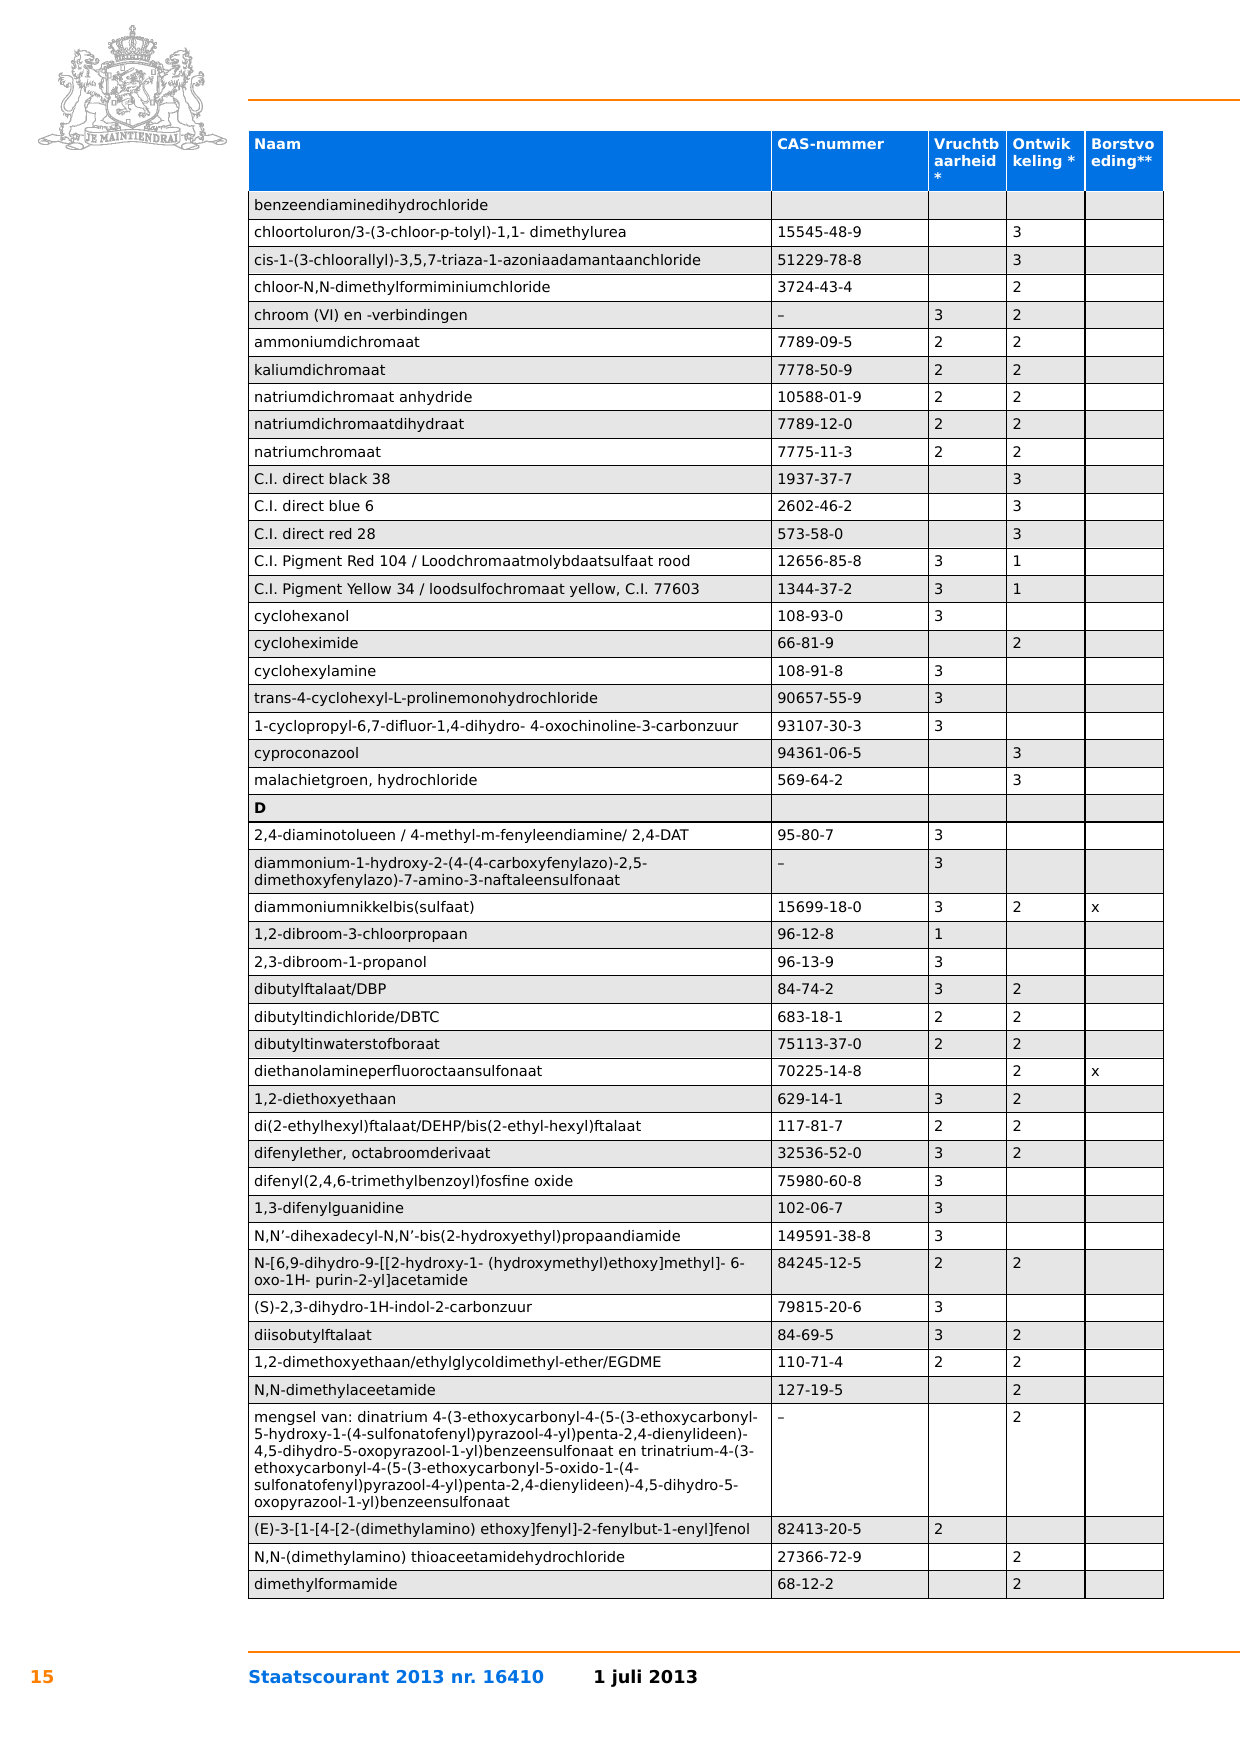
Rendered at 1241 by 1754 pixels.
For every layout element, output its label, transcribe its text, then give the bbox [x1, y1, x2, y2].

table_cell 1,3-difenylguanidine [249, 1196, 771, 1222]
table_cell 1344-37-2 [772, 576, 928, 602]
table_cell diethanolamineperfluoroctaansulfonaat [249, 1059, 771, 1085]
table_cell [1007, 1223, 1084, 1249]
table_cell 117-81-7 [772, 1113, 928, 1140]
table_cell 3 [929, 976, 1006, 1003]
table_cell 3 [929, 685, 1006, 712]
table_cell 2 [1007, 1350, 1084, 1376]
table_cell cyclohexanol [249, 603, 771, 629]
table_cell 569-64-2 [772, 768, 928, 794]
table_cell 82413-20-5 [772, 1517, 928, 1543]
table_cell [1086, 685, 1163, 712]
table_cell trans-4-cyclohexyl-L-prolinemonohydrochloride [249, 685, 771, 712]
table_cell 2 [1007, 275, 1084, 301]
table_cell 10588-01-9 [772, 384, 928, 410]
table_cell 75980-60-8 [772, 1168, 928, 1194]
table_cell 3 [1007, 740, 1084, 767]
table_cell [1007, 922, 1084, 948]
table_cell [929, 275, 1006, 301]
table_cell [929, 521, 1006, 547]
table_cell 12656-85-8 [772, 549, 928, 575]
table_cell 2602-46-2 [772, 494, 928, 520]
table_cell 3 [929, 658, 1006, 684]
table_cell 2 [929, 1031, 1006, 1057]
table_cell [1007, 1517, 1084, 1543]
table_cell [1086, 192, 1163, 219]
table_cell [1086, 549, 1163, 575]
table_header Ontwikkeling * [1007, 131, 1084, 191]
table_cell cis-1-(3-chloorallyl)-3,5,7-triaza-1-azoniaadamantaanchloride [249, 247, 771, 273]
table_cell 51229-78-8 [772, 247, 928, 273]
table_cell [1086, 768, 1163, 794]
table_cell [929, 1404, 1006, 1516]
table_cell [1007, 685, 1084, 712]
table_cell 2 [929, 411, 1006, 438]
table_cell [1086, 576, 1163, 602]
table_cell [1086, 357, 1163, 383]
table_cell 2 [1007, 439, 1084, 465]
table_cell [929, 631, 1006, 657]
table_cell 2 [1007, 1031, 1084, 1057]
table_cell 3 [1007, 247, 1084, 273]
table_cell 3 [1007, 220, 1084, 246]
table_cell 1937-37-7 [772, 466, 928, 493]
table_cell dimethylformamide [249, 1571, 771, 1598]
table_cell 3 [929, 1196, 1006, 1222]
table_cell 3 [1007, 466, 1084, 493]
table_cell 2 [1007, 976, 1084, 1003]
table_cell 3 [929, 576, 1006, 602]
table_cell 3 [929, 302, 1006, 328]
table_cell 15545-48-9 [772, 220, 928, 246]
table_cell [1086, 949, 1163, 975]
table_cell [1086, 1223, 1163, 1249]
table_cell x [1086, 1059, 1163, 1085]
table_cell [1086, 1086, 1163, 1112]
table_cell – [772, 850, 928, 893]
table_cell [929, 1059, 1006, 1085]
table_cell [1086, 521, 1163, 547]
table_cell 573-58-0 [772, 521, 928, 547]
table_cell 7789-09-5 [772, 329, 928, 356]
table_cell C.I. direct blue 6 [249, 494, 771, 520]
picture [38, 25, 227, 150]
table_cell [1086, 631, 1163, 657]
table_cell 32536-52-0 [772, 1141, 928, 1167]
table_cell 3 [1007, 768, 1084, 794]
table_cell 75113-37-0 [772, 1031, 928, 1057]
table_cell 2 [1007, 329, 1084, 356]
table_cell 3 [929, 1168, 1006, 1194]
table_cell 2 [1007, 1322, 1084, 1348]
table_cell [1086, 1196, 1163, 1222]
table_cell N,N-(dimethylamino) thioaceetamidehydrochloride [249, 1544, 771, 1570]
table_cell 2,4-diaminotolueen / 4-methyl-m-fenyleendiamine/ 2,4-DAT [249, 823, 771, 849]
table_cell 3 [929, 1141, 1006, 1167]
table_cell [1007, 795, 1084, 821]
table_cell 2 [1007, 1250, 1084, 1294]
table_cell difenyl(2,4,6-trimethylbenzoyl)fosfine oxide [249, 1168, 771, 1194]
table_cell [929, 466, 1006, 493]
table_cell 84-69-5 [772, 1322, 928, 1348]
table_cell 1 [1007, 576, 1084, 602]
table_cell [929, 795, 1006, 821]
table_cell [1086, 658, 1163, 684]
table_cell benzeendiaminedihydrochloride [249, 192, 771, 219]
table_cell chloortoluron/3-(3-chloor-p-tolyl)-1,1- dimethylurea [249, 220, 771, 246]
table_cell 2 [1007, 1113, 1084, 1140]
table_cell 2,3-dibroom-1-propanol [249, 949, 771, 975]
table_cell 3 [929, 823, 1006, 849]
table_cell [1086, 1168, 1163, 1194]
table_cell [1007, 192, 1084, 219]
table_cell 3 [929, 1223, 1006, 1249]
table_cell (E)-3-[1-[4-[2-(dimethylamino) ethoxy]fenyl]-2-fenylbut-1-enyl]fenol [249, 1517, 771, 1543]
table_cell [772, 192, 928, 219]
table_cell 3 [929, 894, 1006, 921]
table_cell [1007, 713, 1084, 739]
table_cell [1007, 850, 1084, 893]
table_cell [1086, 1571, 1163, 1598]
table_cell 15699-18-0 [772, 894, 928, 921]
table_cell [1086, 922, 1163, 948]
table_cell diammonium-1-hydroxy-2-(4-(4-carboxyfenylazo)-2,5-dimethoxyfenylazo)-7-amino-3-naftaleensulfonaat [249, 850, 771, 893]
table_cell 683-18-1 [772, 1004, 928, 1030]
table_cell ammoniumdichromaat [249, 329, 771, 356]
table_cell [929, 220, 1006, 246]
table_cell x [1086, 894, 1163, 921]
table_cell C.I. direct black 38 [249, 466, 771, 493]
table_cell 2 [929, 329, 1006, 356]
table_cell 1 [1007, 549, 1084, 575]
table_cell 1-cyclopropyl-6,7-difluor-1,4-dihydro- 4-oxochinoline-3-carbonzuur [249, 713, 771, 739]
table_cell C.I. direct red 28 [249, 521, 771, 547]
table_cell 110-71-4 [772, 1350, 928, 1376]
table_cell N,N’-dihexadecyl-N,N’-bis(2-hydroxyethyl)­propaandiamide [249, 1223, 771, 1249]
table_cell [929, 1377, 1006, 1403]
table_cell C.I. Pigment Yellow 34 / loodsulfochromaat yellow, C.I. 77603 [249, 576, 771, 602]
table_cell [1086, 439, 1163, 465]
table_cell mengsel van: dinatrium 4-(3-ethoxycarbonyl-4-(5-(3-ethoxycarbonyl-5-hydroxy-1-(4-sulfonatofenyl)pyrazool-4-yl)penta-2,4-dienylideen)-4,5-dihydro-5-oxopyrazool-1-yl)benzeensulfonaat en trinatrium-4-(3-ethoxycarbonyl-4-(5-(3-ethoxycarbonyl-5-oxido-1-(4-sulfonatofenyl)pyrazool-4-yl)penta-2,4-dienylideen)-4,5-dihydro-5-oxopyrazool-1-yl)benzeensulfonaat [249, 1404, 771, 1516]
table_cell [1007, 823, 1084, 849]
table_cell [1086, 1404, 1163, 1516]
table_cell 2 [929, 357, 1006, 383]
table_cell [929, 740, 1006, 767]
table_cell 2 [929, 1004, 1006, 1030]
table_cell 7775-11-3 [772, 439, 928, 465]
table_cell dibutylftalaat/DBP [249, 976, 771, 1003]
table_cell 84245-12-5 [772, 1250, 928, 1294]
table_cell 3 [929, 549, 1006, 575]
table_cell 84-74-2 [772, 976, 928, 1003]
table_cell 3 [929, 603, 1006, 629]
table_cell 2 [929, 1517, 1006, 1543]
table_cell [1007, 1196, 1084, 1222]
table_cell 3 [929, 850, 1006, 893]
table_cell [1086, 1141, 1163, 1167]
table_cell difenylether, octabroomderivaat [249, 1141, 771, 1167]
table_cell cyclohexylamine [249, 658, 771, 684]
table_cell [1086, 740, 1163, 767]
table_cell 2 [929, 1350, 1006, 1376]
table_cell 96-13-9 [772, 949, 928, 975]
table_cell [929, 247, 1006, 273]
table_cell 96-12-8 [772, 922, 928, 948]
table_cell – [772, 302, 928, 328]
table_cell 90657-55-9 [772, 685, 928, 712]
table_cell [1086, 220, 1163, 246]
table_cell C.I. Pigment Red 104 / Loodchromaatmolybdaatsulfaat rood [249, 549, 771, 575]
table_cell [1086, 1295, 1163, 1321]
table_cell 2 [1007, 411, 1084, 438]
table_cell [1086, 1517, 1163, 1543]
table_cell N,N-dimethylaceetamide [249, 1377, 771, 1403]
table_cell 2 [1007, 1086, 1084, 1112]
table_cell [1086, 384, 1163, 410]
table_cell 2 [1007, 1404, 1084, 1516]
table_header CAS-nummer [772, 131, 928, 191]
table_cell 1,2-dibroom-3-chloorpropaan [249, 922, 771, 948]
table_cell [1086, 275, 1163, 301]
table_cell 1 [929, 922, 1006, 948]
table_cell – [772, 1404, 928, 1516]
table_cell malachietgroen, hydrochloride [249, 768, 771, 794]
table_cell N-[6,9-dihydro-9-[[2-hydroxy-1- (hydroxymethyl)ethoxy]methyl]- 6-oxo-1H- purin-2-yl]acetamide [249, 1250, 771, 1294]
table_cell 27366-72-9 [772, 1544, 928, 1570]
table_cell [1086, 713, 1163, 739]
table_cell kaliumdichromaat [249, 357, 771, 383]
table_cell 3 [1007, 494, 1084, 520]
table_cell 149591-38-8 [772, 1223, 928, 1249]
table_cell 2 [1007, 384, 1084, 410]
table_cell 2 [1007, 1377, 1084, 1403]
table_cell chloor-N,N-dimethylformiminiumchloride [249, 275, 771, 301]
table_cell 108-91-8 [772, 658, 928, 684]
table_cell [772, 795, 928, 821]
table_cell [1007, 658, 1084, 684]
table_cell 7789-12-0 [772, 411, 928, 438]
table_cell [1086, 411, 1163, 438]
table_cell 2 [1007, 1141, 1084, 1167]
table_header Vruchtbaarheid * [929, 131, 1006, 191]
table_cell [1007, 1295, 1084, 1321]
table_cell 94361-06-5 [772, 740, 928, 767]
table_cell 2 [929, 1113, 1006, 1140]
table_header Naam [249, 131, 771, 191]
table_cell 1,2-diethoxyethaan [249, 1086, 771, 1112]
table_cell [1086, 329, 1163, 356]
table_cell dibutyltinwaterstofboraat [249, 1031, 771, 1057]
table_cell 1,2-dimethoxyethaan/ethylglycoldimethyl-ether/EGDME [249, 1350, 771, 1376]
table_cell 2 [1007, 1059, 1084, 1085]
table_cell [1086, 1322, 1163, 1348]
table_cell [1086, 1113, 1163, 1140]
table_cell 3 [929, 949, 1006, 975]
table_cell 108-93-0 [772, 603, 928, 629]
table_cell [1086, 466, 1163, 493]
table_cell 3724-43-4 [772, 275, 928, 301]
table_cell 2 [929, 1250, 1006, 1294]
table_cell diammoniumnikkelbis(sulfaat) [249, 894, 771, 921]
table_cell 2 [1007, 894, 1084, 921]
table_cell dibutyltindichloride/DBTC [249, 1004, 771, 1030]
table_cell 79815-20-6 [772, 1295, 928, 1321]
table_cell [1086, 1250, 1163, 1294]
table_cell 3 [1007, 521, 1084, 547]
table_cell 95-80-7 [772, 823, 928, 849]
table_cell 102-06-7 [772, 1196, 928, 1222]
table_cell cyproconazool [249, 740, 771, 767]
table_cell diisobutylftalaat [249, 1322, 771, 1348]
table_cell 2 [1007, 1004, 1084, 1030]
table_cell cycloheximide [249, 631, 771, 657]
table_cell [929, 1544, 1006, 1570]
table_cell 66-81-9 [772, 631, 928, 657]
table_cell [929, 768, 1006, 794]
table_cell [1086, 603, 1163, 629]
table_cell [1086, 494, 1163, 520]
table_cell 629-14-1 [772, 1086, 928, 1112]
table_cell D [249, 795, 771, 821]
table_cell 93107-30-3 [772, 713, 928, 739]
table_cell (S)-2,3-dihydro-1H-indol-2-carbonzuur [249, 1295, 771, 1321]
table_cell 2 [1007, 1544, 1084, 1570]
table_cell [929, 494, 1006, 520]
table_cell [1086, 302, 1163, 328]
table_cell [1086, 1031, 1163, 1057]
table_cell di(2-ethylhexyl)ftalaat/DEHP/bis(2-ethyl-hexyl)ftalaat [249, 1113, 771, 1140]
table_cell [1086, 823, 1163, 849]
table_cell 3 [929, 1322, 1006, 1348]
table_cell 2 [1007, 357, 1084, 383]
table_cell [1086, 795, 1163, 821]
table_cell 2 [929, 384, 1006, 410]
table_cell [1086, 1544, 1163, 1570]
table_cell 7778-50-9 [772, 357, 928, 383]
table_cell [1086, 1350, 1163, 1376]
table_cell 70225-14-8 [772, 1059, 928, 1085]
table_cell 3 [929, 713, 1006, 739]
table_cell [1086, 976, 1163, 1003]
table_cell 3 [929, 1295, 1006, 1321]
table_cell 127-19-5 [772, 1377, 928, 1403]
table_cell [1086, 1004, 1163, 1030]
table_cell 2 [1007, 1571, 1084, 1598]
table_cell 3 [929, 1086, 1006, 1112]
table_cell [1086, 247, 1163, 273]
table_cell natriumchromaat [249, 439, 771, 465]
table_cell [929, 1571, 1006, 1598]
table_cell [1086, 850, 1163, 893]
table_cell natriumdichromaat anhydride [249, 384, 771, 410]
table_cell 68-12-2 [772, 1571, 928, 1598]
table_cell natriumdichromaatdihydraat [249, 411, 771, 438]
table_header Borstvoeding** [1086, 131, 1163, 191]
table_cell 2 [929, 439, 1006, 465]
table_cell 2 [1007, 631, 1084, 657]
table_cell [1007, 603, 1084, 629]
table_cell [929, 192, 1006, 219]
table_cell [1007, 949, 1084, 975]
table_cell 2 [1007, 302, 1084, 328]
table_cell [1086, 1377, 1163, 1403]
table_cell [1007, 1168, 1084, 1194]
table_cell chroom (VI) en -verbindingen [249, 302, 771, 328]
